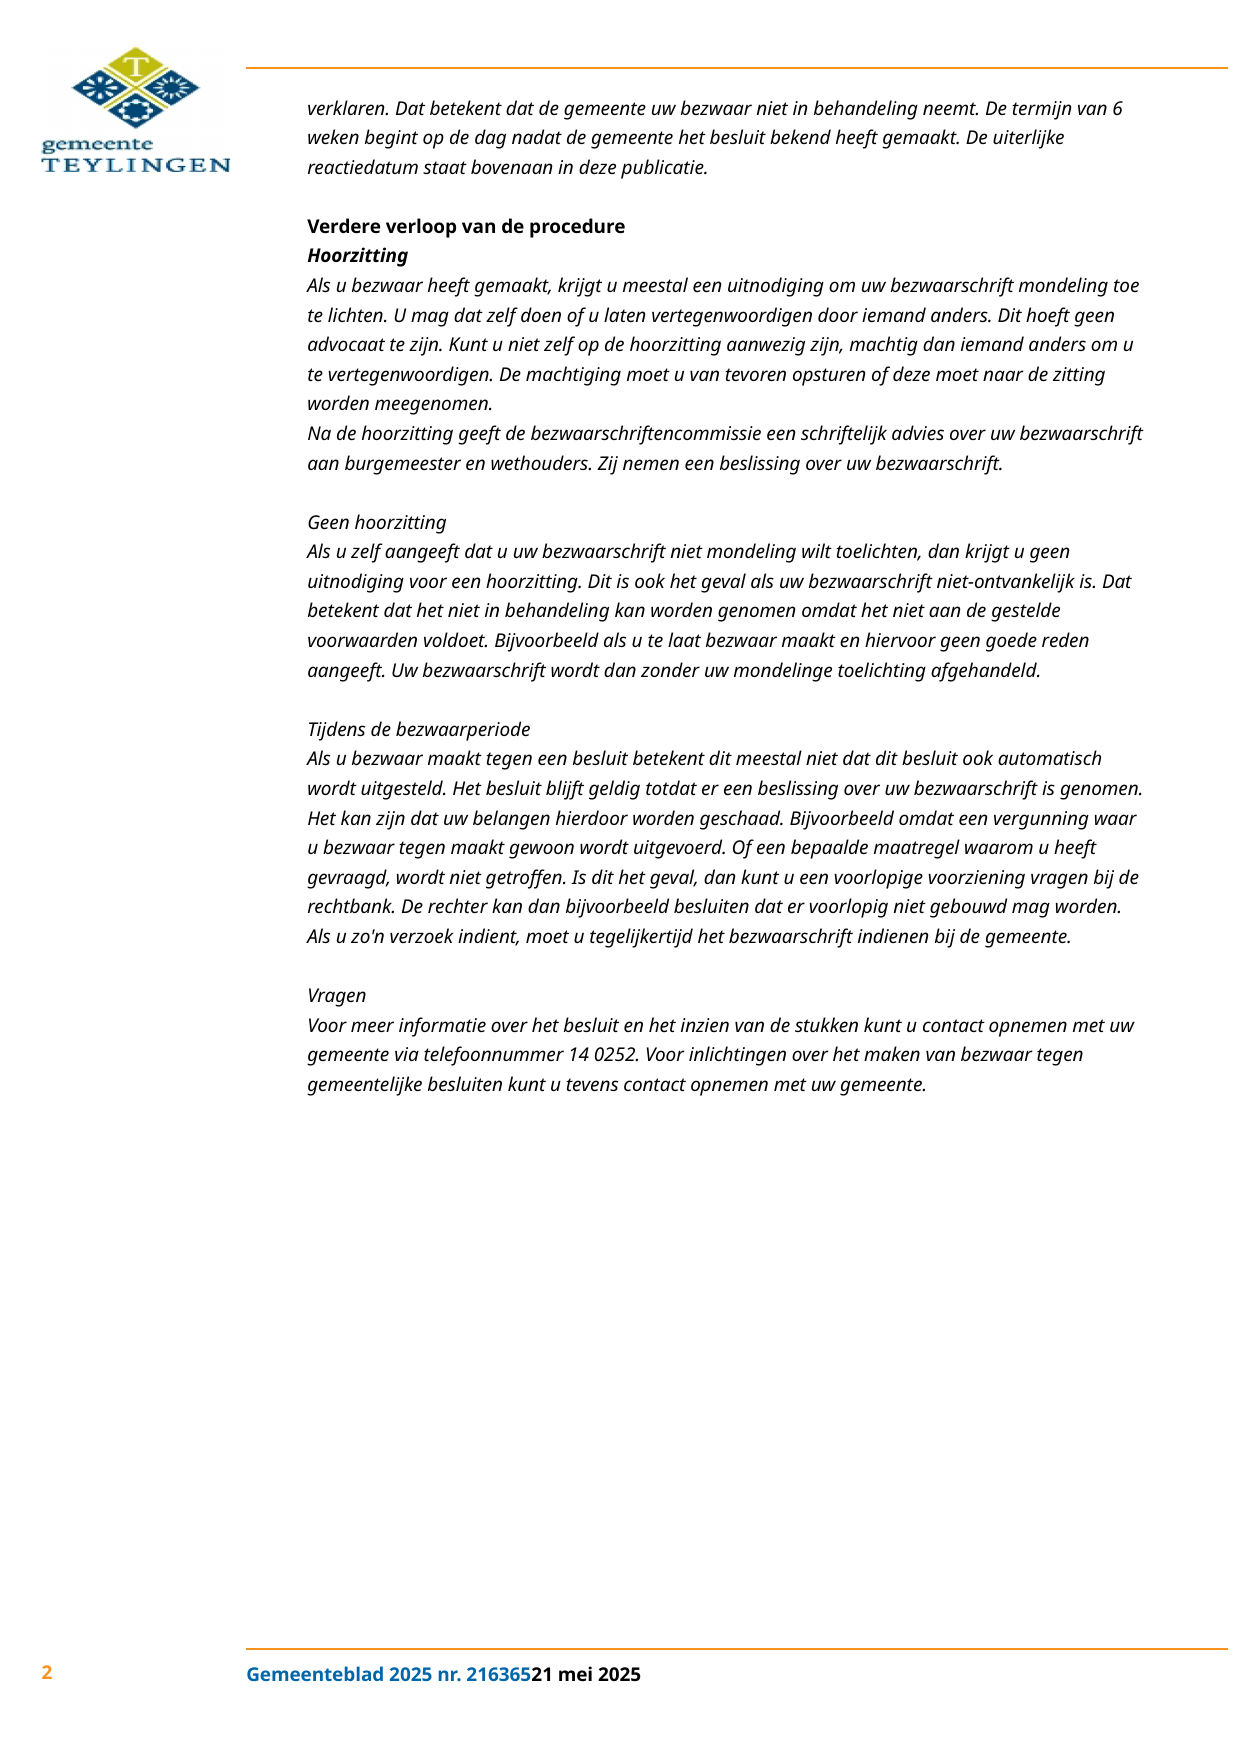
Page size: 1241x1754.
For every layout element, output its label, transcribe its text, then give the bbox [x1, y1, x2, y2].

list Voor meer informatie over het besluit en het inzien van de stukken kunt u contact opnemen met uw gemeente via telefoonnummer 14 0252. Voor inlichtingen over het maken van bezwaar tegen gemeentelijke besluiten kunt u tevens contact opnemen met uw gemeente. [248, 1012, 1152, 1097]
list verklaren. Dat betekent dat de gemeente uw bezwaar niet in behandeling neemt. De termijn van 6 weken begint op de dag nadat de gemeente het besluit bekend heeft gemaakt. De uiterlijke reactiedatum staat bovenaan in deze publicatie. [248, 95, 1152, 180]
list Verdere verloop van de procedure [248, 213, 1152, 239]
picture [41, 47, 231, 172]
list Als u bezwaar heeft gemaakt, krijgt u meestal een uitnodiging om uw bezwaarschrift mondeling toe te lichten. U mag dat zelf doen of u laten vertegenwoordigen door iemand anders. Dit hoeft geen advocaat te zijn. Kunt u niet zelf op de hoorzitting aanwezig zijn, machtig dan iemand anders om u te vertegenwoordigen. De machtiging moet u van tevoren opsturen of deze moet naar de zitting worden meegenomen. [248, 272, 1152, 416]
list Als u bezwaar maakt tegen een besluit betekent dit meestal niet dat dit besluit ook automatisch wordt uitgesteld. Het besluit blijft geldig totdat er een beslissing over uw bezwaarschrift is genomen. Het kan zijn dat uw belangen hierdoor worden geschaad. Bijvoorbeeld omdat een vergunning waar u bezwaar tegen maakt gewoon wordt uitgevoerd. Of een bepaalde maatregel waarom u heeft gevraagd, wordt niet getroffen. Is dit het geval, dan kunt u een voorlopige voorziening vragen bij de rechtbank. De rechter kan dan bijvoorbeeld besluiten dat er voorlopig niet gebouwd mag worden. Als u zo'n verzoek indient, moet u tegelijkertijd het bezwaarschrift indienen bij de gemeente. [248, 746, 1152, 949]
list Geen hoorzitting [248, 509, 1152, 535]
list Na de hoorzitting geeft de bezwaarschriftencommissie een schriftelijk advies over uw bezwaarschrift aan burgemeester en wethouders. Zij nemen een beslissing over uw bezwaarschrift. [248, 420, 1152, 476]
list Tijdens de bezwaarperiode [248, 716, 1152, 742]
list Als u zelf aangeeft dat u uw bezwaarschrift niet mondeling wilt toelichten, dan krijgt u geen uitnodiging voor een hoorzitting. Dit is ook het geval als uw bezwaarschrift niet-ontvankelijk is. Dat betekent dat het niet in behandeling kan worden genomen omdat het niet aan de gestelde voorwaarden voldoet. Bijvoorbeeld als u te laat bezwaar maakt en hiervoor geen goede reden aangeeft. Uw bezwaarschrift wordt dan zonder uw mondelinge toelichting afgehandeld. [248, 538, 1152, 683]
list Vragen [248, 982, 1152, 1008]
list Hoorzitting [248, 243, 1152, 268]
